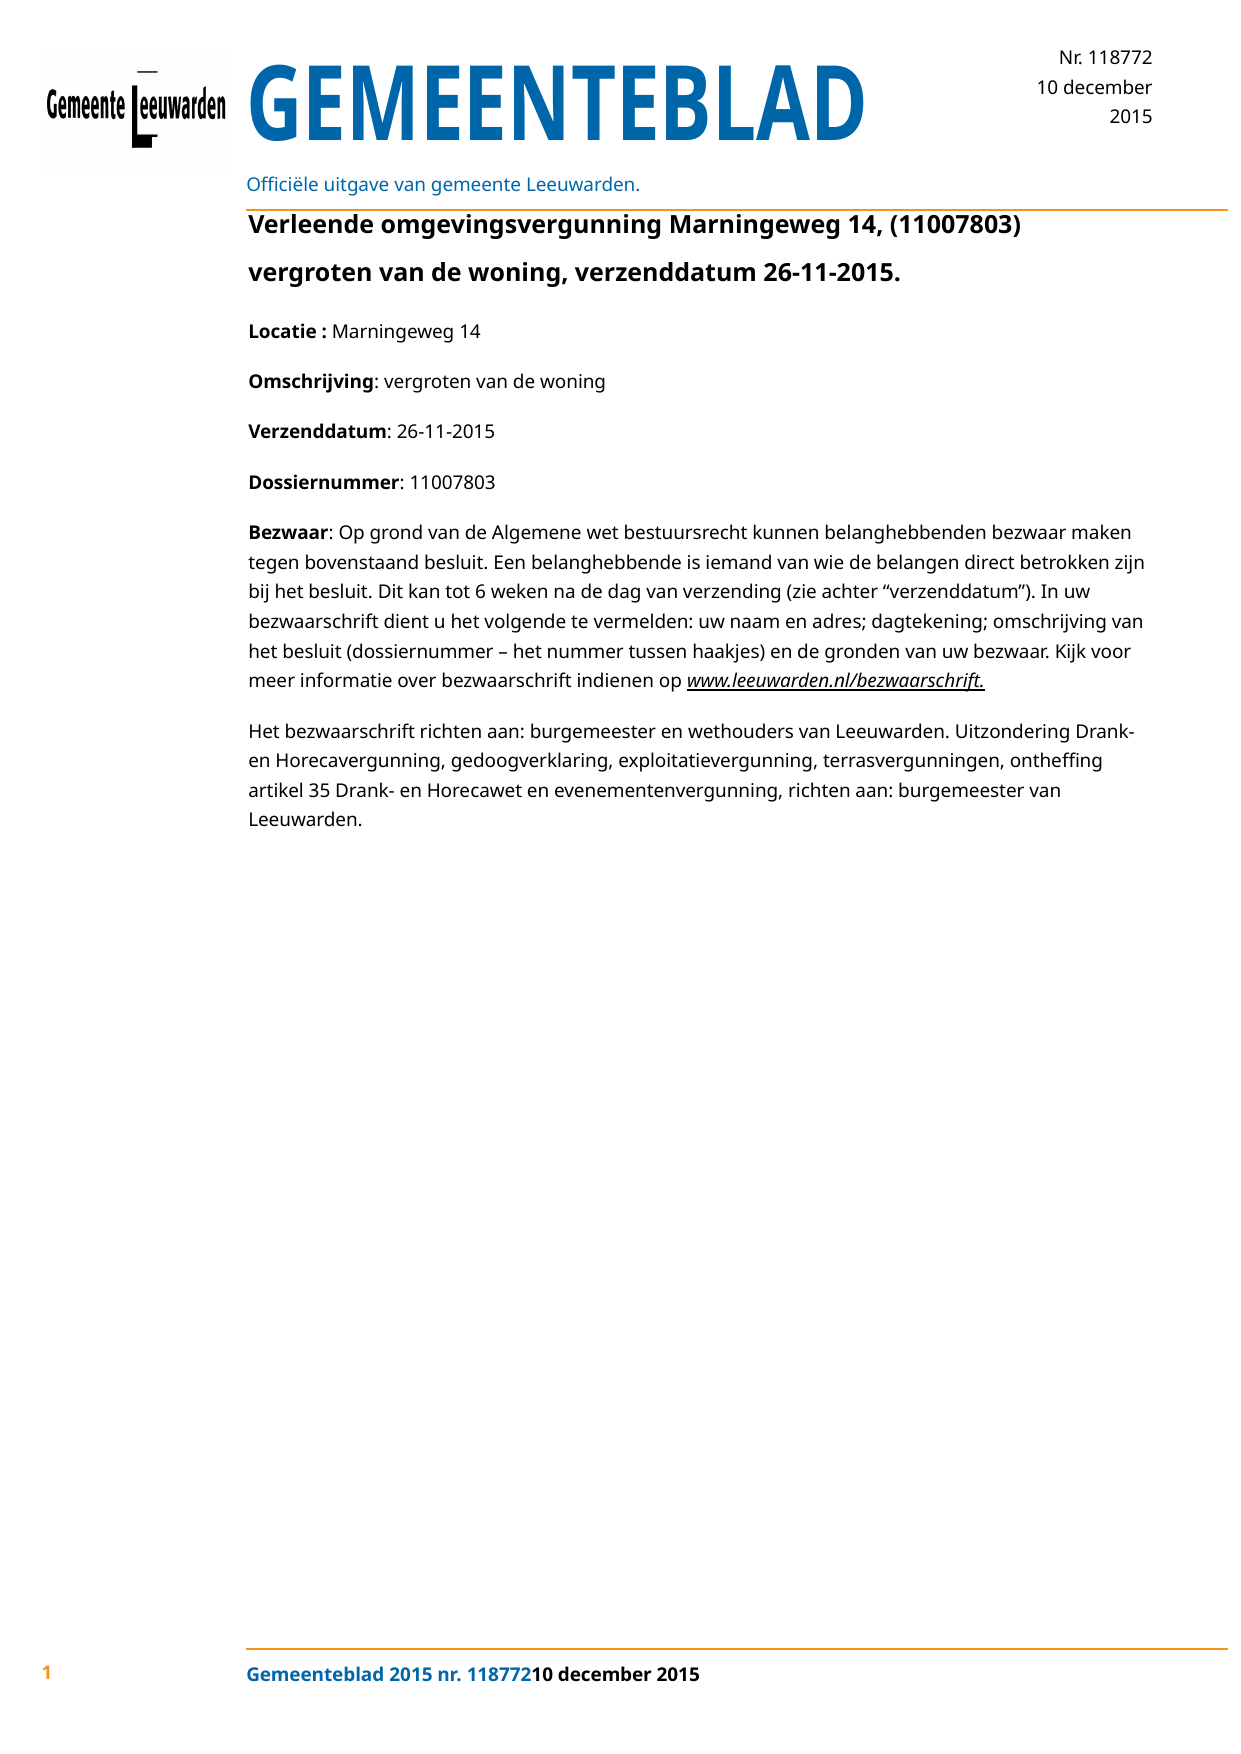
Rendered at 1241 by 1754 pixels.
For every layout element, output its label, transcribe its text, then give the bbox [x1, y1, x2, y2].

text Dossiernummer: 11007803 [248, 469, 1152, 495]
text Verleende omgevingsvergunning Marningeweg 14, (11007803) vergroten van de woning, verzenddatum 26-11-2015. [248, 211, 1152, 288]
text Het bezwaarschrift richten aan: burgemeester en wethouders van Leeuwarden. Uitzondering Drank- en Horecavergunning, gedoogverklaring, exploitatievergunning, terrasvergunningen, ontheffing artikel 35 Drank- en Horecawet en evenementenvergunning, richten aan: burgemeester van Leeuwarden. [248, 718, 1152, 832]
text Bezwaar: Op grond van de Algemene wet bestuursrecht kunnen belanghebbenden bezwaar maken tegen bovenstaand besluit. Een belanghebbende is iemand van wie de belangen direct betrokken zijn bij het besluit. Dit kan tot 6 weken na de dag van verzending (zie achter “verzenddatum”). In uw bezwaarschrift dient u het volgende te vermelden: uw naam en adres; dagtekening; omschrijving van het besluit (dossiernummer – het nummer tussen haakjes) en de gronden van uw bezwaar. Kijk voor meer informatie over bezwaarschrift indienen op www.leeuwarden.nl/bezwaarschrift. [248, 519, 1152, 693]
text Verzenddatum: 26-11-2015 [248, 419, 1152, 444]
text Omschrijving: vergroten van de woning [248, 368, 1152, 394]
text Locatie : Marningeweg 14 [248, 318, 1152, 344]
picture [41, 47, 231, 172]
